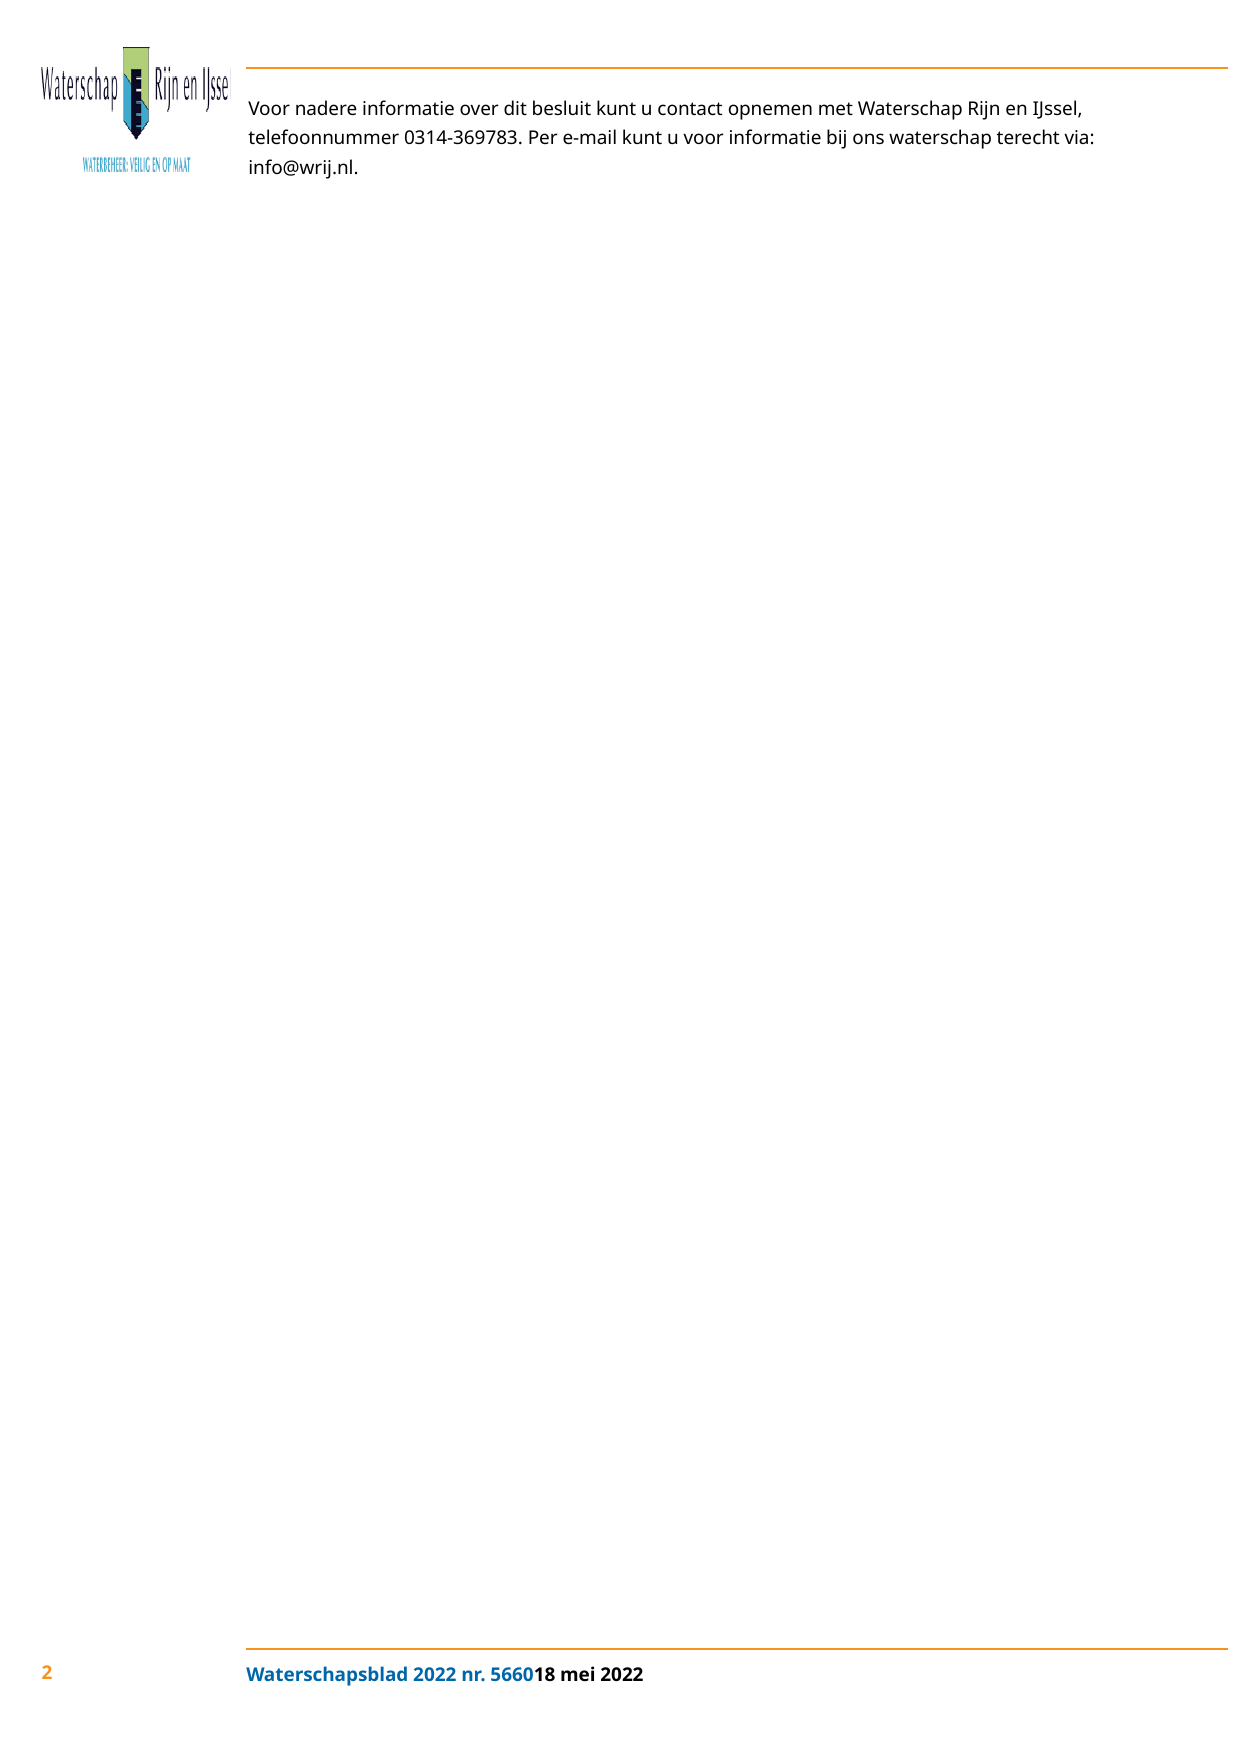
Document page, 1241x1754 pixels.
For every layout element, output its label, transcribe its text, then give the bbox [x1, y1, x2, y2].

text Voor nadere informatie over dit besluit kunt u contact opnemen met Waterschap Rijn en IJssel, telefoonnummer 0314-369783. Per e-mail kunt u voor informatie bij ons waterschap terecht via: info@wrij.nl. [248, 95, 1152, 180]
picture [41, 47, 231, 172]
